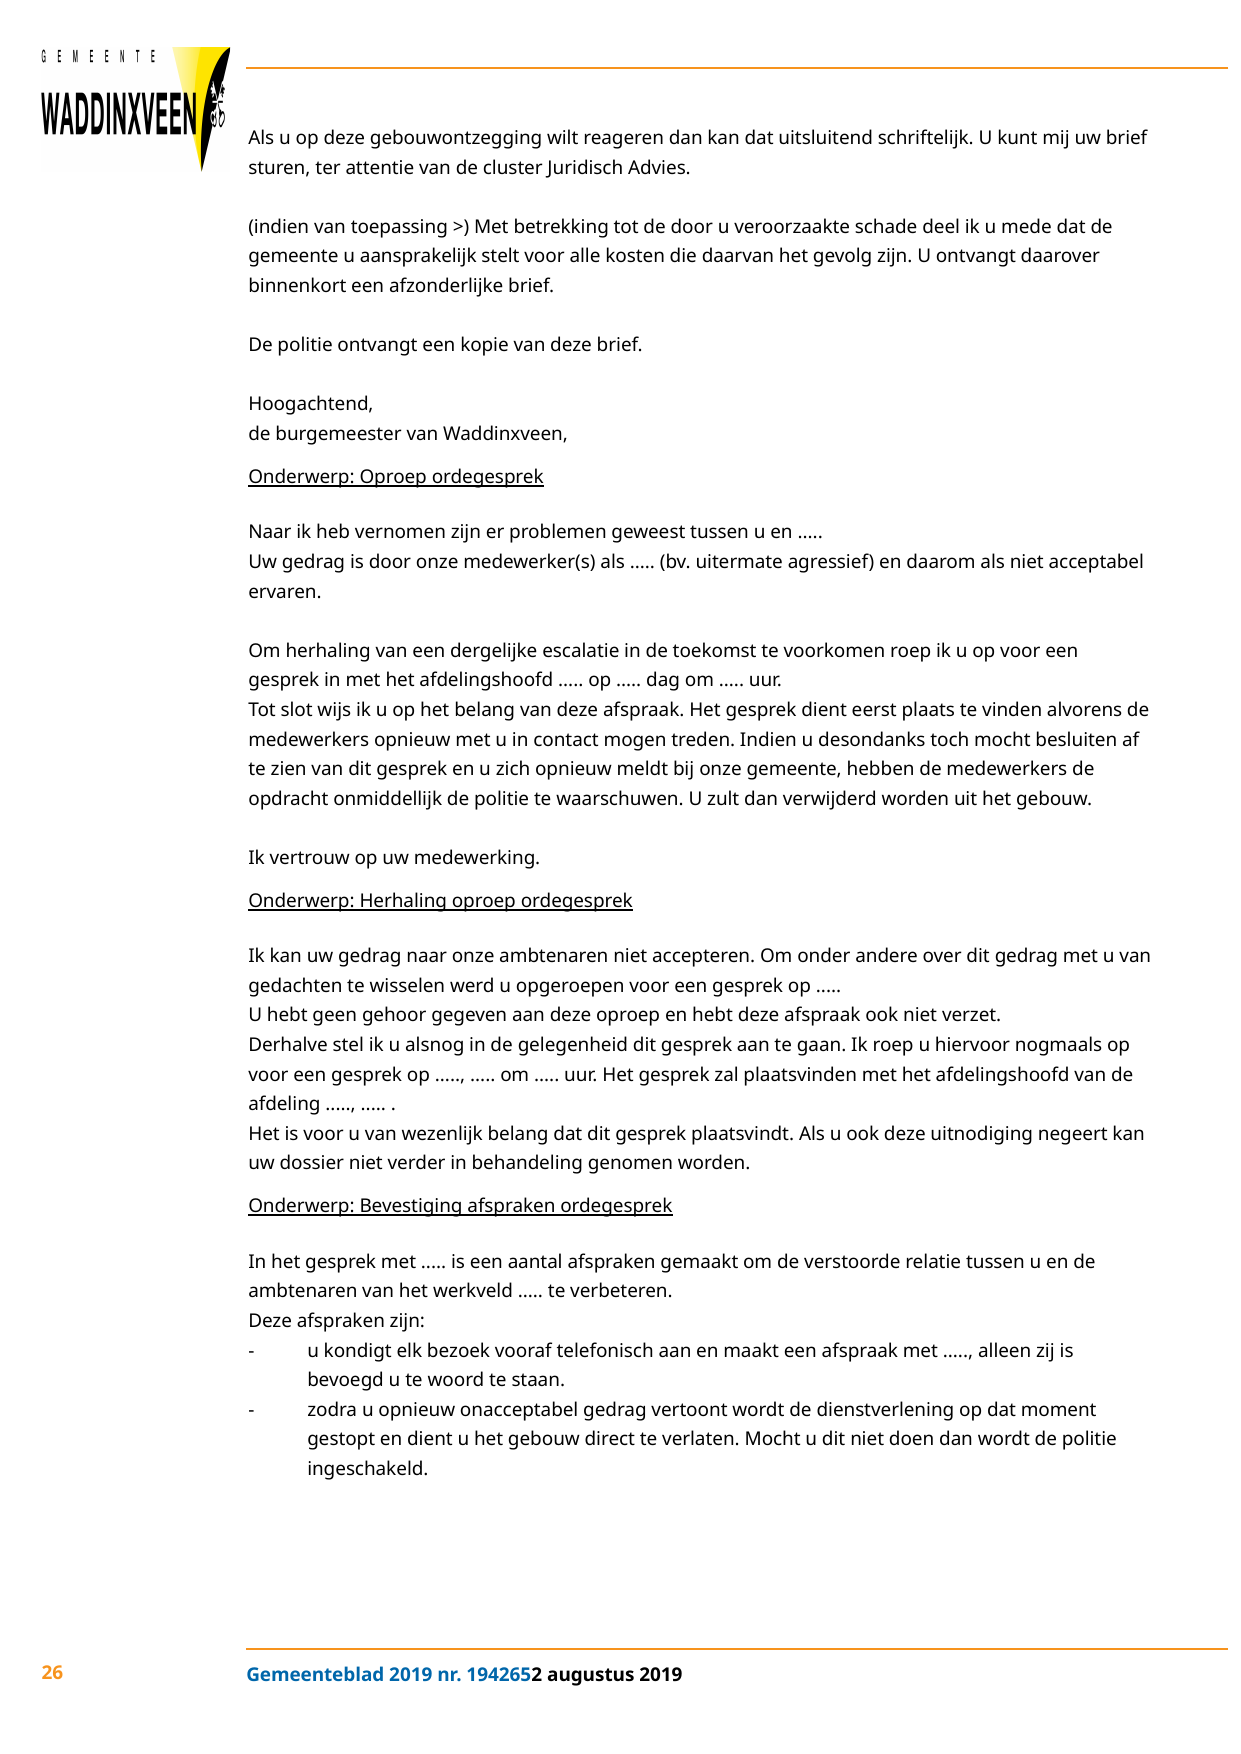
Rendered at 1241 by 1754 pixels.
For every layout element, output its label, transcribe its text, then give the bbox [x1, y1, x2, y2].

text Ik vertrouw op uw medewerking. [248, 844, 1152, 870]
text Derhalve stel ik u alsnog in de gelegenheid dit gesprek aan te gaan. Ik roep u hiervoor nogmaals op voor een gesprek op ....., ..... om ..... uur. Het gesprek zal plaatsvinden met het afdelingshoofd van de afdeling ....., ..... . [248, 1031, 1152, 1116]
text In het gesprek met ..... is een aantal afspraken gemaakt om de verstoorde relatie tussen u en de ambtenaren van het werkveld ..... te verbeteren. [248, 1248, 1152, 1303]
text Uw gedrag is door onze medewerker(s) als ..... (bv. uitermate agressief) en daarom als niet acceptabel ervaren. [248, 548, 1152, 603]
text de burgemeester van Waddinxveen, [248, 420, 1152, 446]
picture [41, 47, 231, 172]
text Deze afspraken zijn: [248, 1307, 1152, 1333]
text Tot slot wijs ik u op het belang van deze afspraak. Het gesprek dient eerst plaats te vinden alvorens de medewerkers opnieuw met u in contact mogen treden. Indien u desondanks toch mocht besluiten af te zien van dit gesprek en u zich opnieuw meldt bij onze gemeente, hebben de medewerkers de opdracht onmiddellijk de politie te waarschuwen. U zult dan verwijderd worden uit het gebouw. [248, 696, 1152, 811]
text Naar ik heb vernomen zijn er problemen geweest tussen u en ..... [248, 519, 1152, 544]
text (indien van toepassing >) Met betrekking tot de door u veroorzaakte schade deel ik u mede dat de gemeente u aansprakelijk stelt voor alle kosten die daarvan het gevolg zijn. U ontvangt daarover binnenkort een afzonderlijke brief. [248, 213, 1152, 298]
text U hebt geen gehoor gegeven aan deze oproep en hebt deze afspraak ook niet verzet. [248, 1002, 1152, 1027]
text Als u op deze gebouwontzegging wilt reageren dan kan dat uitsluitend schriftelijk. U kunt mij uw brief sturen, ter attentie van de cluster Juridisch Advies. [248, 124, 1152, 180]
text Onderwerp: Herhaling oproep ordegesprek [248, 887, 1152, 913]
text Onderwerp: Bevestiging afspraken ordegesprek [248, 1193, 1152, 1218]
text Hoogachtend, [248, 391, 1152, 416]
text Om herhaling van een dergelijke escalatie in de toekomst te voorkomen roep ik u op voor een gesprek in met het afdelingshoofd ..... op ..... dag om ..... uur. [248, 637, 1152, 692]
text Onderwerp: Oproep ordegesprek [248, 463, 1152, 489]
list u kondigt elk bezoek vooraf telefonisch aan en maakt een afspraak met ....., alleen zij is bevoegd u te woord te staan. [248, 1337, 1152, 1392]
list zodra u opnieuw onacceptabel gedrag vertoont wordt de dienstverlening op dat moment gestopt en dient u het gebouw direct te verlaten. Mocht u dit niet doen dan wordt de politie ingeschakeld. [248, 1396, 1152, 1481]
text Het is voor u van wezenlijk belang dat dit gesprek plaatsvindt. Als u ook deze uitnodiging negeert kan uw dossier niet verder in behandeling genomen worden. [248, 1120, 1152, 1175]
text De politie ontvangt een kopie van deze brief. [248, 331, 1152, 357]
text Ik kan uw gedrag naar onze ambtenaren niet accepteren. Om onder andere over dit gedrag met u van gedachten te wisselen werd u opgeroepen voor een gesprek op ..... [248, 942, 1152, 998]
